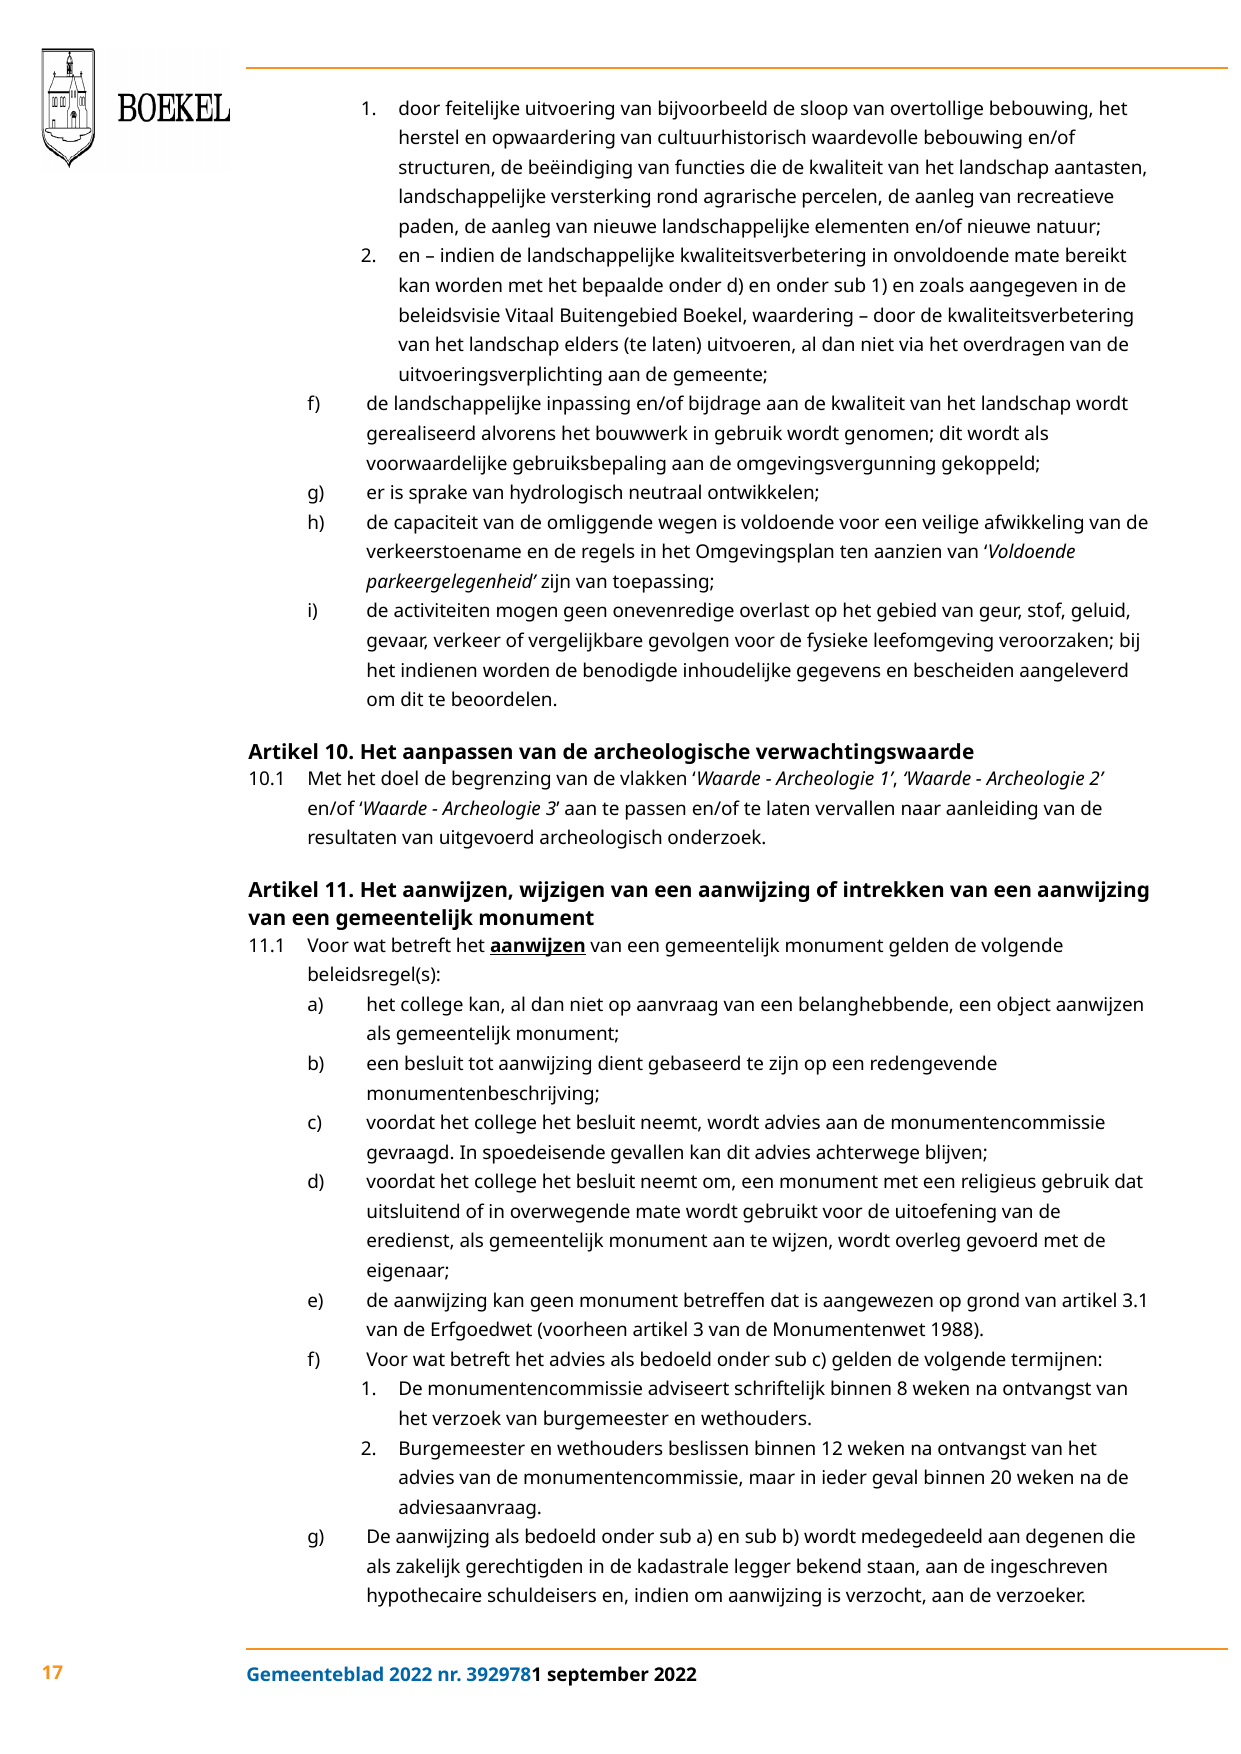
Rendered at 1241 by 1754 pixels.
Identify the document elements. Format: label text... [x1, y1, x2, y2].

text Artikel 11. Het aanwijzen, wijzigen van een aanwijzing of intrekken van een aanwijzing van een gemeentelijk monument [248, 875, 1152, 932]
list De aanwijzing als bedoeld onder sub a) en sub b) wordt medegedeeld aan degenen die als zakelijk gerechtigden in de kadastrale legger bekend staan, aan de ingeschreven hypothecaire schuldeisers en, indien om aanwijzing is verzocht, aan de verzoeker. [307, 1523, 1152, 1608]
list voordat het college het besluit neemt om, een monument met een religieus gebruik dat uitsluitend of in overwegende mate wordt gebruikt voor de uitoefening van de eredienst, als gemeentelijk monument aan te wijzen, wordt overleg gevoerd met de eigenaar; [307, 1168, 1152, 1283]
list er is sprake van hydrologisch neutraal ontwikkelen; [307, 479, 1152, 505]
list door feitelijke uitvoering van bijvoorbeeld de sloop van overtollige bebouwing, het herstel en opwaardering van cultuurhistorisch waardevolle bebouwing en/of structuren, de beëindiging van functies die de kwaliteit van het landschap aantasten, landschappelijke versterking rond agrarische percelen, de aanleg van recreatieve paden, de aanleg van nieuwe landschappelijke elementen en/of nieuwe natuur; [361, 95, 1152, 239]
text Artikel 10. Het aanpassen van de archeologische verwachtingswaarde [248, 737, 1152, 765]
list en – indien de landschappelijke kwaliteitsverbetering in onvoldoende mate bereikt kan worden met het bepaalde onder d) en onder sub 1) en zoals aangegeven in de beleidsvisie Vitaal Buitengebied Boekel, waardering – door de kwaliteitsverbetering van het landschap elders (te laten) uitvoeren, al dan niet via het overdragen van de uitvoeringsverplichting aan de gemeente; [361, 243, 1152, 387]
list Burgemeester en wethouders beslissen binnen 12 weken na ontvangst van het advies van de monumentencommissie, maar in ieder geval binnen 20 weken na de adviesaanvraag. [361, 1435, 1152, 1519]
list de capaciteit van de omliggende wegen is voldoende voor een veilige afwikkeling van de verkeerstoename en de regels in het Omgevingsplan ten aanzien van ‘Voldoende parkeergelegenheid’ zijn van toepassing; [307, 509, 1152, 594]
list De monumentencommissie adviseert schriftelijk binnen 8 weken na ontvangst van het verzoek van burgemeester en wethouders. [361, 1376, 1152, 1431]
list Voor wat betreft het advies als bedoeld onder sub c) gelden de volgende termijnen: [307, 1346, 1152, 1372]
list Voor wat betreft het aanwijzen van een gemeentelijk monument gelden de volgende beleidsregel(s): [248, 932, 1152, 987]
list voordat het college het besluit neemt, wordt advies aan de monumentencommissie gevraagd. In spoedeisende gevallen kan dit advies achterwege blijven; [307, 1109, 1152, 1164]
picture [41, 47, 231, 172]
list een besluit tot aanwijzing dient gebaseerd te zijn op een redengevende monumentenbeschrijving; [307, 1050, 1152, 1105]
list Met het doel de begrenzing van de vlakken ‘Waarde - Archeologie 1’, ‘Waarde - Archeologie 2’ en/of ‘Waarde - Archeologie 3’ aan te passen en/of te laten vervallen naar aanleiding van de resultaten van uitgevoerd archeologisch onderzoek. [248, 765, 1152, 850]
list de aanwijzing kan geen monument betreffen dat is aangewezen op grond van artikel 3.1 van de Erfgoedwet (voorheen artikel 3 van de Monumentenwet 1988). [307, 1287, 1152, 1342]
list de landschappelijke inpassing en/of bijdrage aan de kwaliteit van het landschap wordt gerealiseerd alvorens het bouwwerk in gebruik wordt genomen; dit wordt als voorwaardelijke gebruiksbepaling aan de omgevingsvergunning gekoppeld; [307, 391, 1152, 476]
list de activiteiten mogen geen onevenredige overlast op het gebied van geur, stof, geluid, gevaar, verkeer of vergelijkbare gevolgen voor de fysieke leefomgeving veroorzaken; bij het indienen worden de benodigde inhoudelijke gegevens en bescheiden aangeleverd om dit te beoordelen. [307, 598, 1152, 712]
list het college kan, al dan niet op aanvraag van een belanghebbende, een object aanwijzen als gemeentelijk monument; [307, 991, 1152, 1046]
